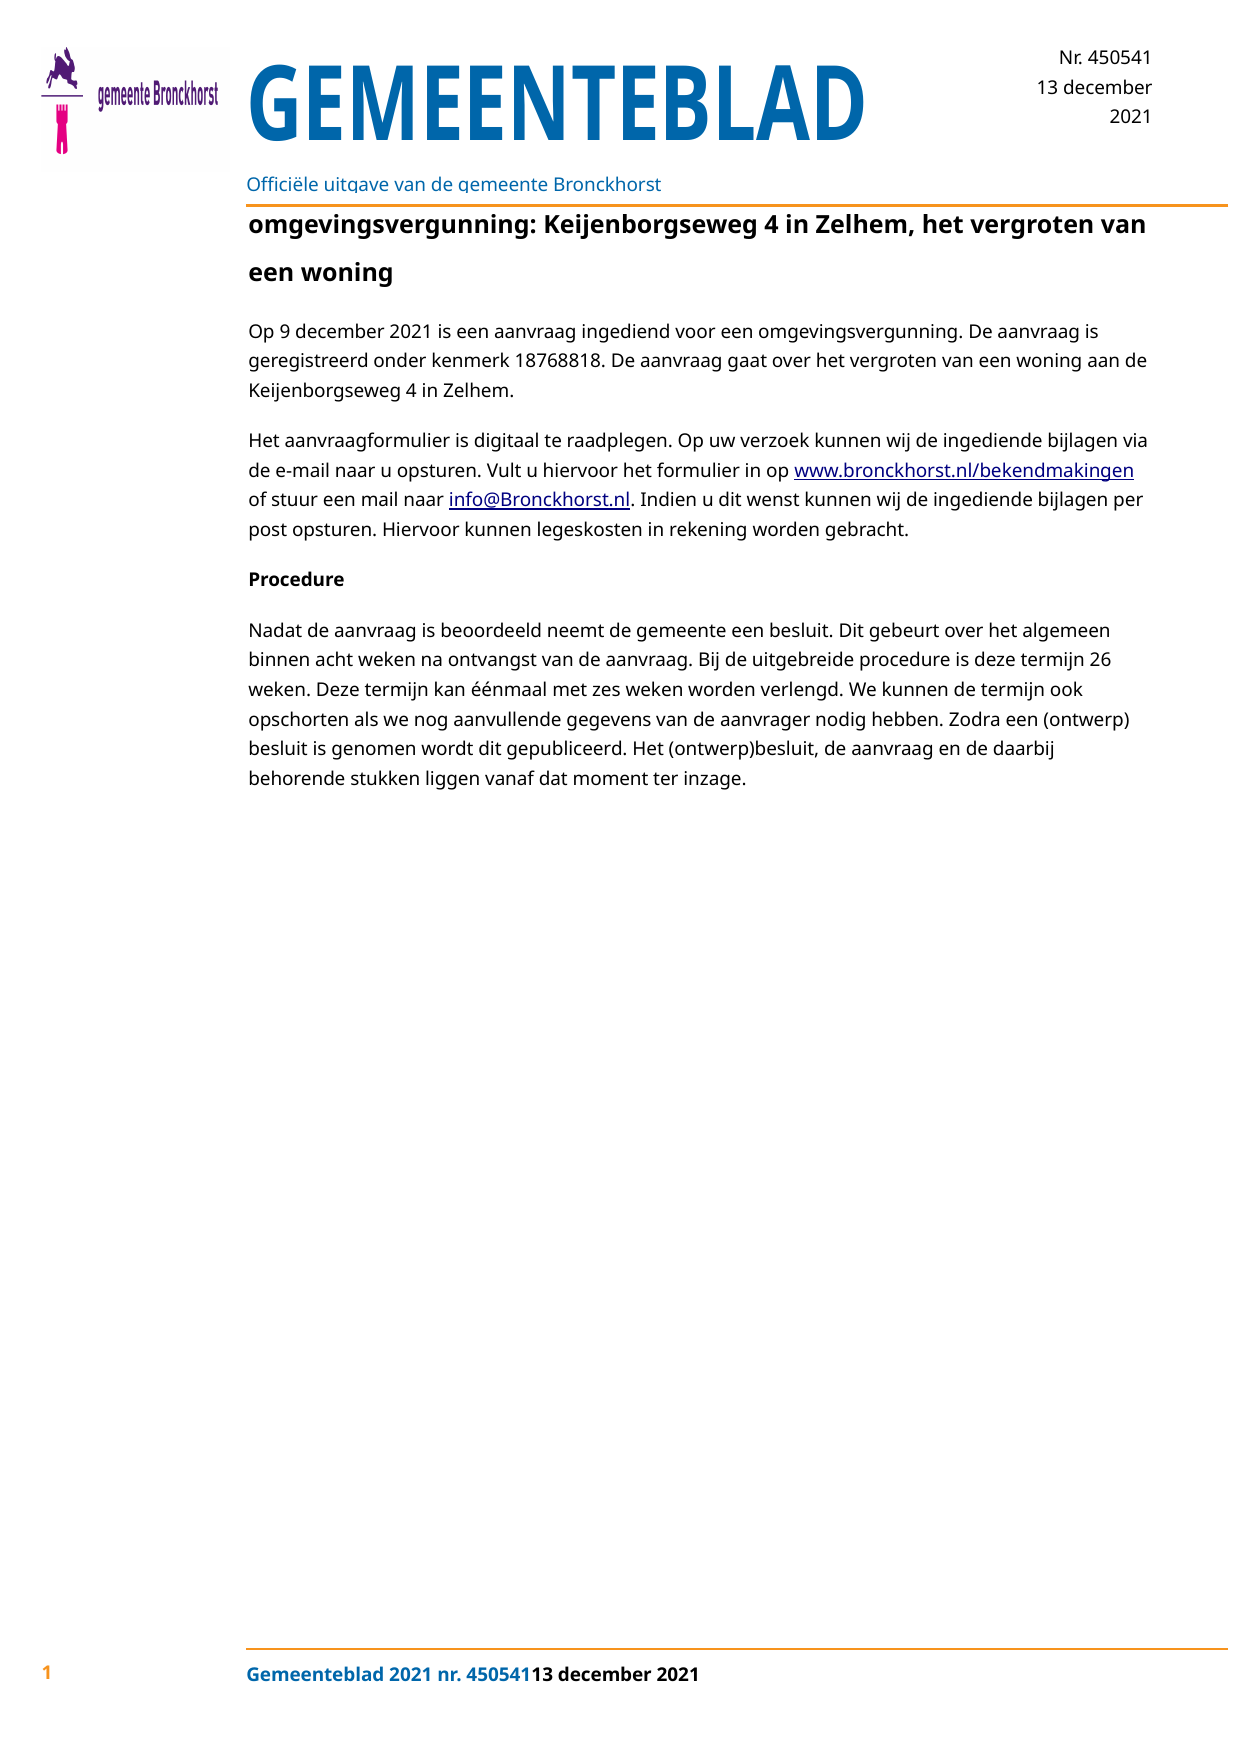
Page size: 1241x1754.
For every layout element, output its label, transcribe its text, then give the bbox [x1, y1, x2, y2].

text Het aanvraagformulier is digitaal te raadplegen. Op uw verzoek kunnen wij de ingediende bijlagen via de e-mail naar u opsturen. Vult u hiervoor het formulier in op www.bronckhorst.nl/bekendmakingen of stuur een mail naar info@Bronckhorst.nl. Indien u dit wenst kunnen wij de ingediende bijlagen per post opsturen. Hiervoor kunnen legeskosten in rekening worden gebracht. [248, 427, 1152, 542]
text omgevingsvergunning: Keijenborgseweg 4 in Zelhem, het vergroten van een woning [248, 207, 1152, 288]
picture [41, 47, 231, 172]
text Op 9 december 2021 is een aanvraag ingediend voor een omgevingsvergunning. De aanvraag is geregistreerd onder kenmerk 18768818. De aanvraag gaat over het vergroten van een woning aan de Keijenborgseweg 4 in Zelhem. [248, 318, 1152, 403]
text Procedure [248, 567, 1152, 592]
text Nadat de aanvraag is beoordeeld neemt de gemeente een besluit. Dit gebeurt over het algemeen binnen acht weken na ontvangst van de aanvraag. Bij de uitgebreide procedure is deze termijn 26 weken. Deze termijn kan éénmaal met zes weken worden verlengd. We kunnen de termijn ook opschorten als we nog aanvullende gegevens van de aanvrager nodig hebben. Zodra een (ontwerp) besluit is genomen wordt dit gepubliceerd. Het (ontwerp)besluit, de aanvraag en de daarbij behorende stukken liggen vanaf dat moment ter inzage. [248, 617, 1152, 791]
